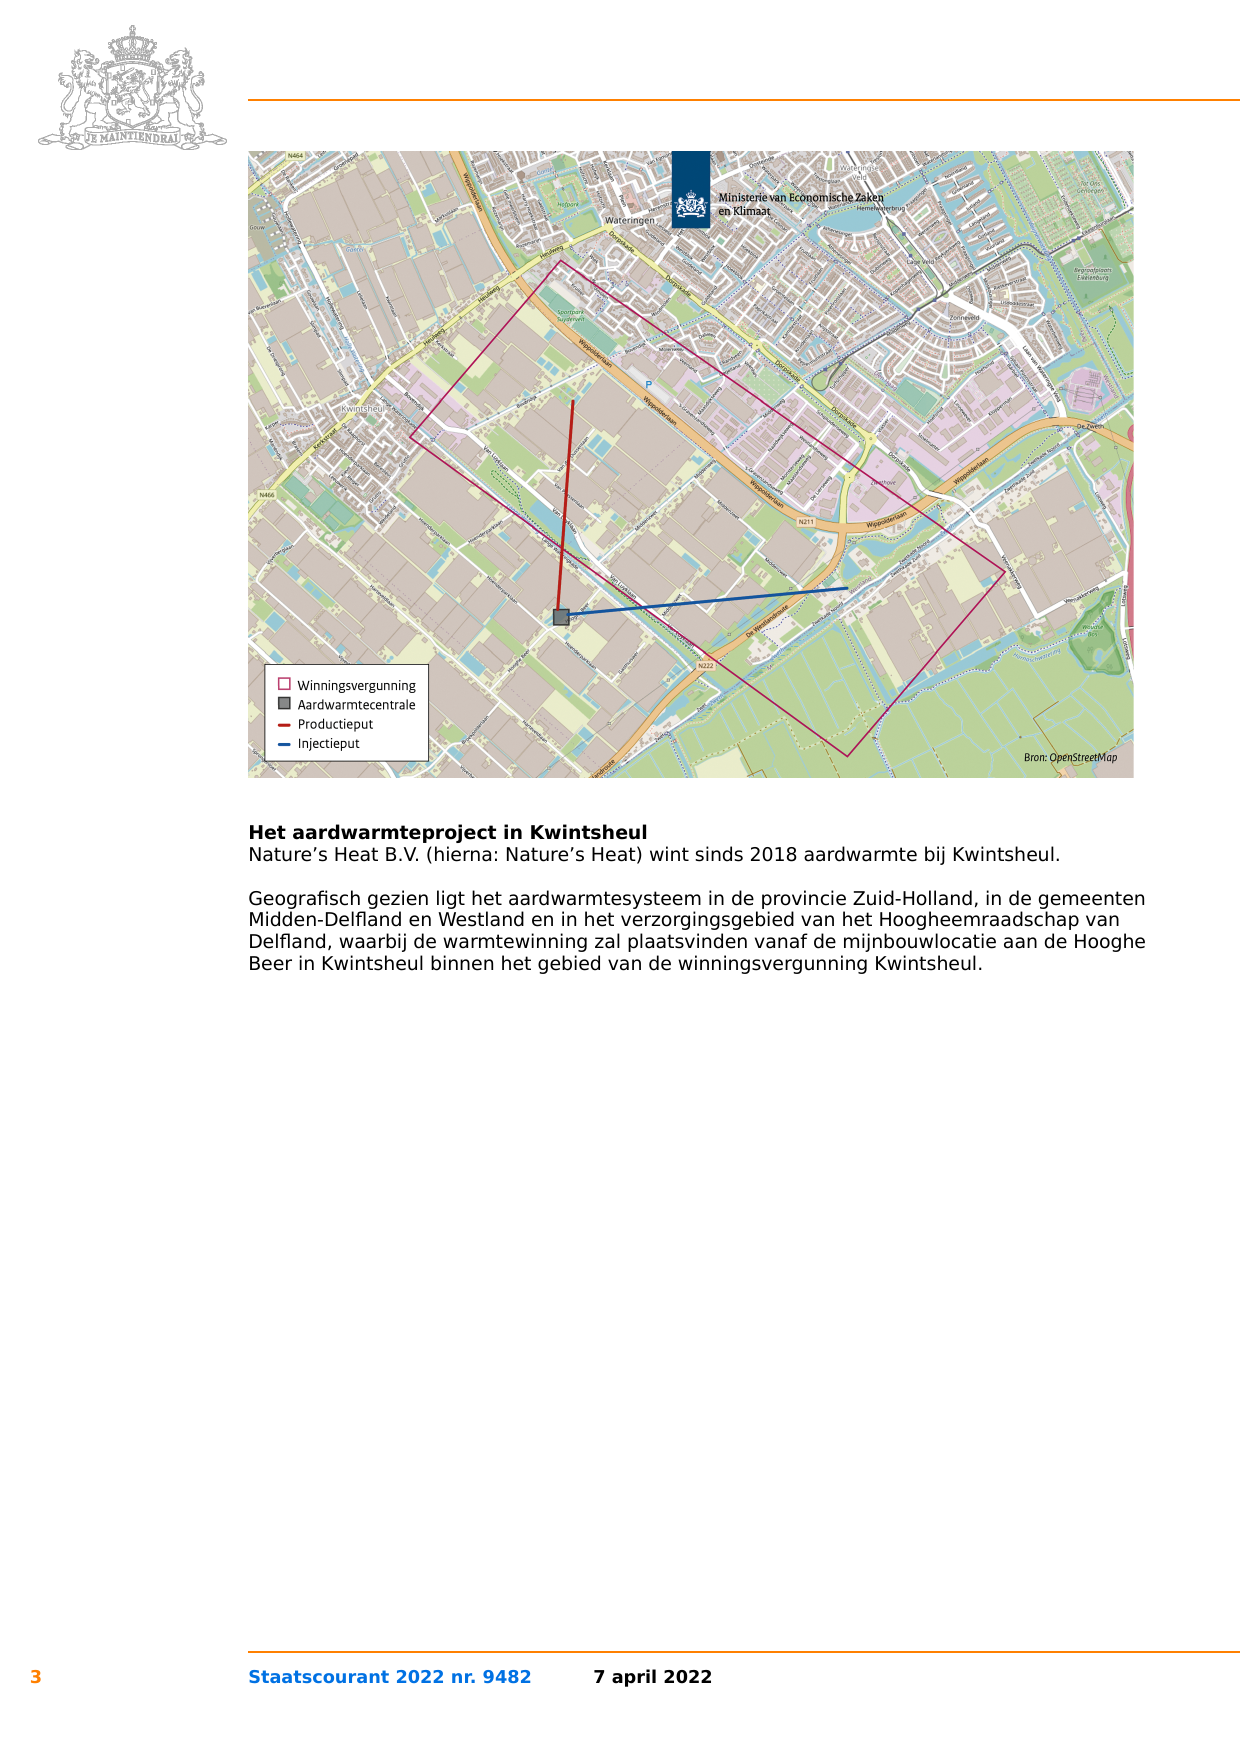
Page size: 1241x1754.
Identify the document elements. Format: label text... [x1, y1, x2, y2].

text Het aardwarmteproject in Kwintsheul [248, 822, 1163, 843]
text Nature’s Heat B.V. (hierna: Nature’s Heat) wint sinds 2018 aardwarmte bij Kwintsheul. [248, 843, 1163, 866]
text Geografisch gezien ligt het aardwarmtesysteem in de provincie Zuid-Holland, in de gemeenten Midden-Delfland en Westland en in het verzorgingsgebied van het Hoogheemraadschap van Delfland, waarbij de warmtewinning zal plaatsvinden vanaf de mijnbouwlocatie aan de Hooghe Beer in Kwintsheul binnen het gebied van de winningsvergunning Kwintsheul. [248, 887, 1163, 975]
picture [248, 151, 1134, 778]
picture [38, 25, 227, 150]
